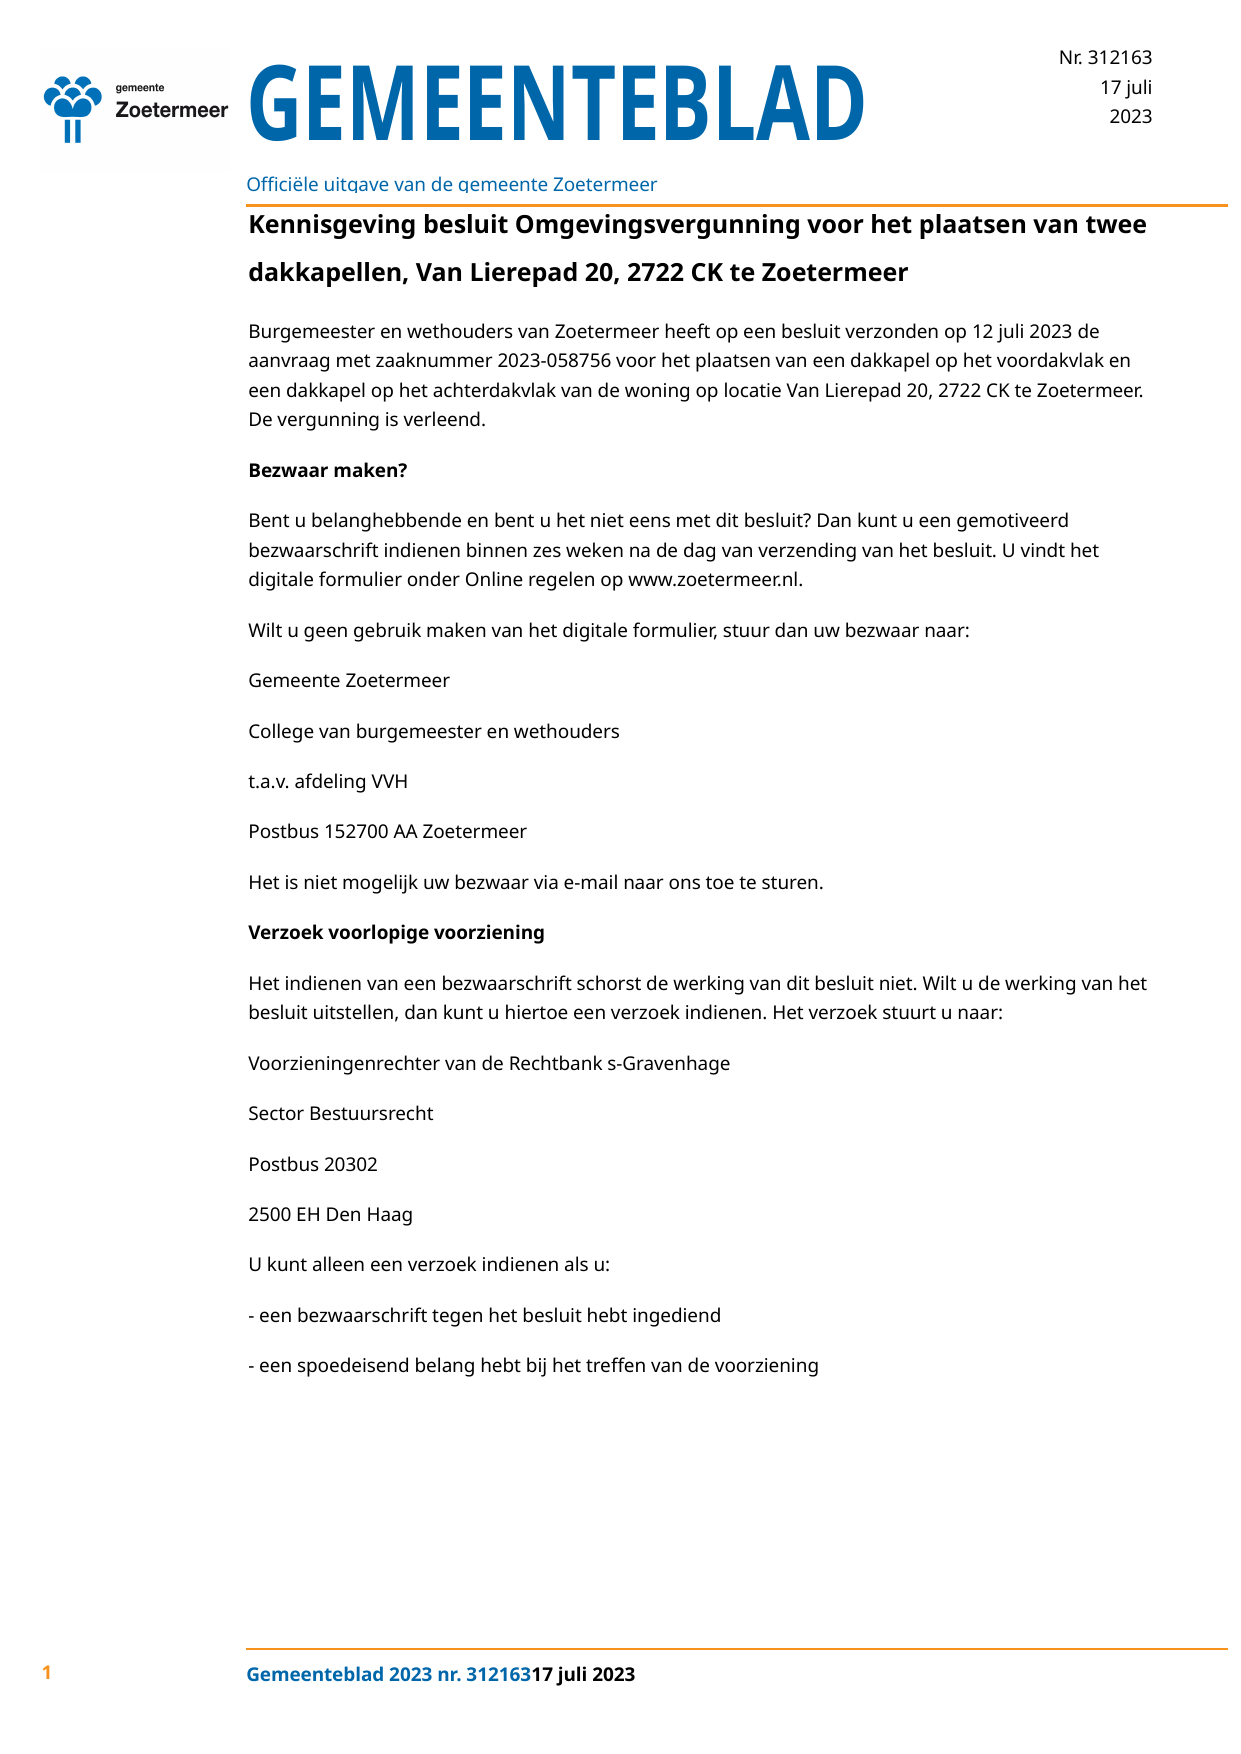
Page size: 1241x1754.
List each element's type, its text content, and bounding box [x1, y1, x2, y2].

text - een spoedeisend belang hebt bij het treffen van de voorziening [248, 1352, 1152, 1378]
text U kunt alleen een verzoek indienen als u: [248, 1252, 1152, 1277]
text Verzoek voorlopige voorziening [248, 919, 1152, 945]
text Gemeente Zoetermeer [248, 667, 1152, 693]
text Postbus 20302 [248, 1151, 1152, 1177]
text Sector Bestuursrecht [248, 1100, 1152, 1126]
text Bezwaar maken? [248, 457, 1152, 483]
text Het is niet mogelijk uw bezwaar via e-mail naar ons toe te sturen. [248, 869, 1152, 895]
text Voorzieningenrechter van de Rechtbank s-Gravenhage [248, 1050, 1152, 1076]
text Wilt u geen gebruik maken van het digitale formulier, stuur dan uw bezwaar naar: [248, 617, 1152, 643]
text Bent u belanghebbende en bent u het niet eens met dit besluit? Dan kunt u een gemotiveerd bezwaarschrift indienen binnen zes weken na de dag van verzending van het besluit. U vindt het digitale formulier onder Online regelen op www.zoetermeer.nl. [248, 507, 1152, 592]
text College van burgemeester en wethouders [248, 718, 1152, 744]
text Burgemeester en wethouders van Zoetermeer heeft op een besluit verzonden op 12 juli 2023 de aanvraag met zaaknummer 2023-058756 voor het plaatsen van een dakkapel op het voordakvlak en een dakkapel op het achterdakvlak van de woning op locatie Van Lierepad 20, 2722 CK te Zoetermeer. De vergunning is verleend. [248, 318, 1152, 432]
text Postbus 152700 AA Zoetermeer [248, 819, 1152, 844]
text Kennisgeving besluit Omgevingsvergunning voor het plaatsen van twee dakkapellen, Van Lierepad 20, 2722 CK te Zoetermeer [248, 207, 1152, 288]
picture [41, 47, 231, 172]
text t.a.v. afdeling VVH [248, 768, 1152, 794]
text Het indienen van een bezwaarschrift schorst de werking van dit besluit niet. Wilt u de werking van het besluit uitstellen, dan kunt u hiertoe een verzoek indienen. Het verzoek stuurt u naar: [248, 970, 1152, 1025]
text 2500 EH Den Haag [248, 1201, 1152, 1227]
text - een bezwaarschrift tegen het besluit hebt ingediend [248, 1302, 1152, 1328]
